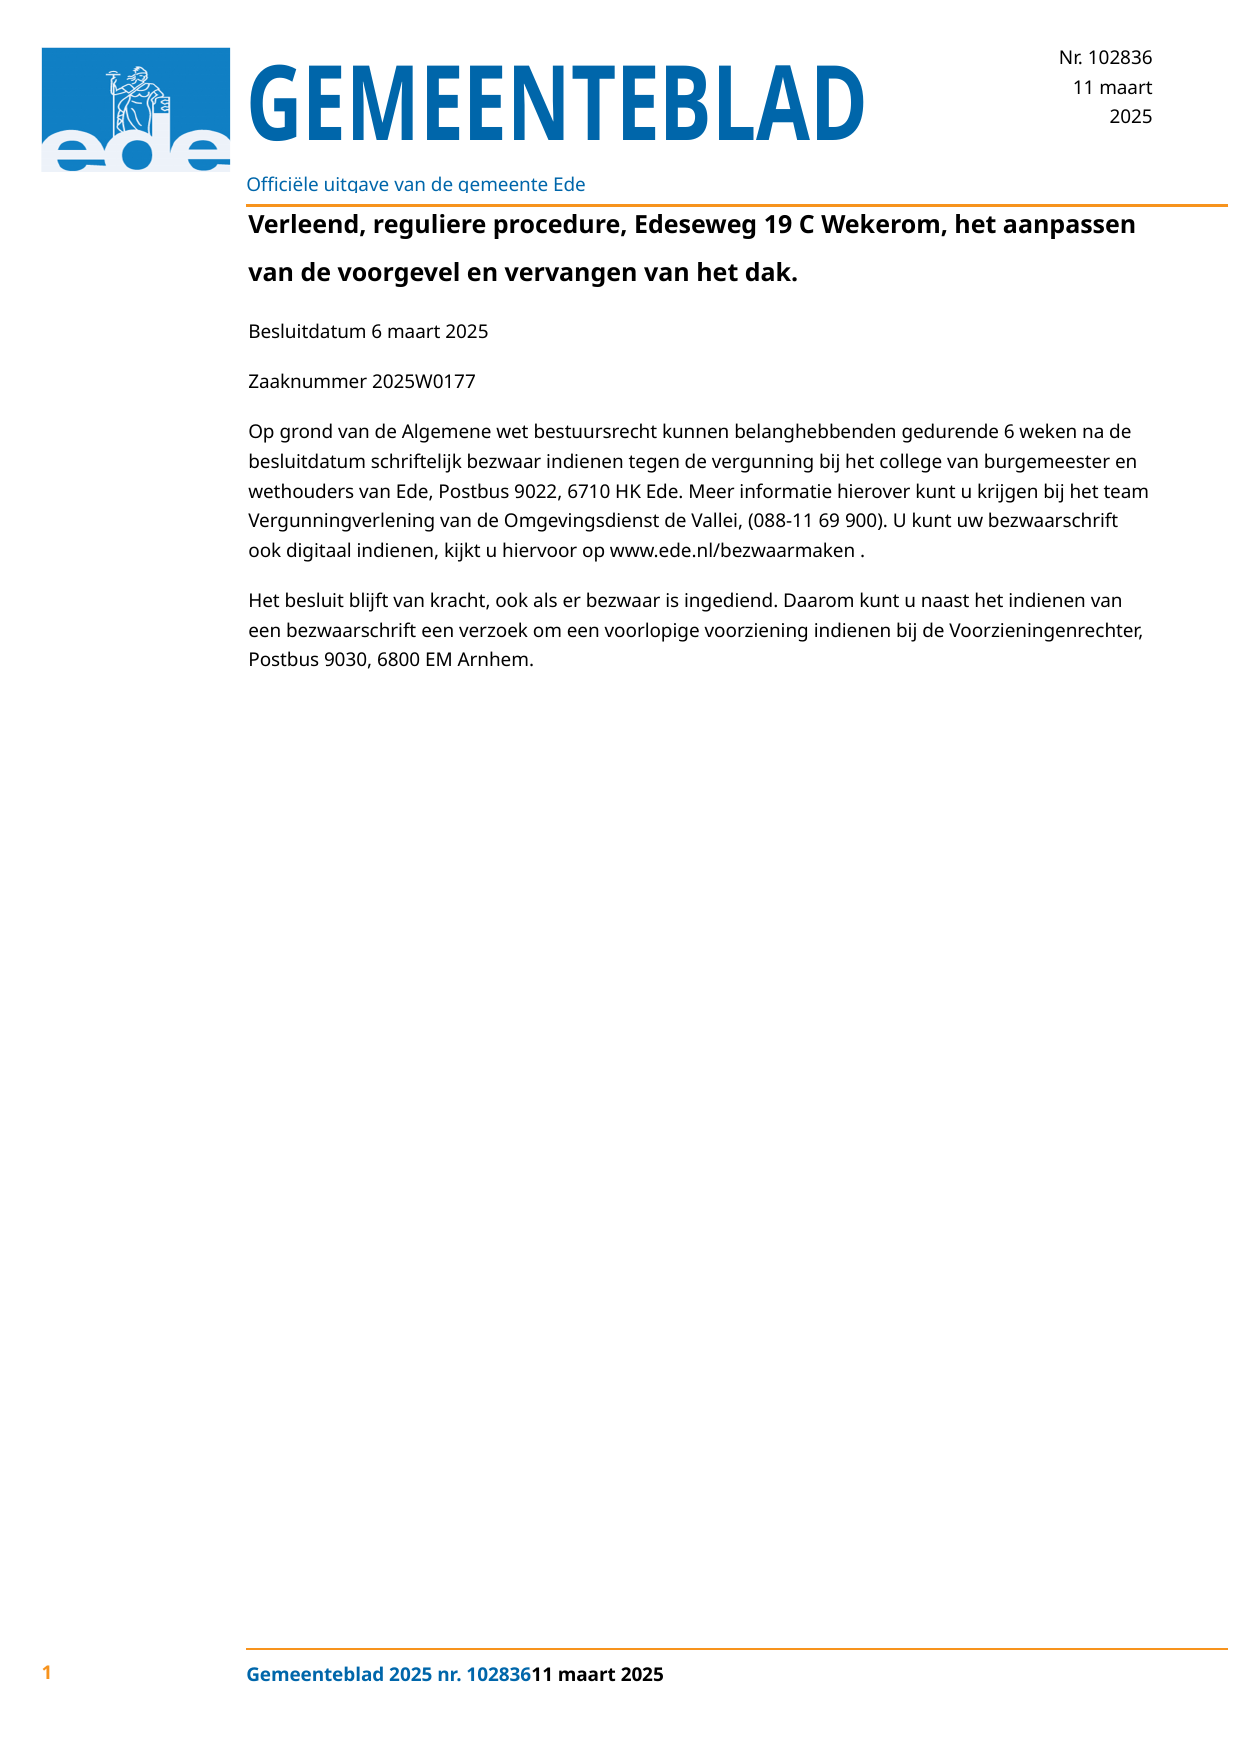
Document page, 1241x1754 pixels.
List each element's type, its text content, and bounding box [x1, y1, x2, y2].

text Op grond van de Algemene wet bestuursrecht kunnen belanghebbenden gedurende 6 weken na de besluitdatum schriftelijk bezwaar indienen tegen de vergunning bij het college van burgemeester en wethouders van Ede, Postbus 9022, 6710 HK Ede. Meer informatie hierover kunt u krijgen bij het team Vergunningverlening van de Omgevingsdienst de Vallei, (088-11 69 900). U kunt uw bezwaarschrift ook digitaal indienen, kijkt u hiervoor op www.ede.nl/bezwaarmaken . [248, 419, 1152, 563]
text Het besluit blijft van kracht, ook als er bezwaar is ingediend. Daarom kunt u naast het indienen van een bezwaarschrift een verzoek om een voorlopige voorziening indienen bij de Voorzieningenrechter, Postbus 9030, 6800 EM Arnhem. [248, 587, 1152, 672]
text Verleend, reguliere procedure, Edeseweg 19 C Wekerom, het aanpassen van de voorgevel en vervangen van het dak. [248, 207, 1152, 288]
text Besluitdatum 6 maart 2025 [248, 318, 1152, 344]
picture [41, 47, 231, 172]
text Zaaknummer 2025W0177 [248, 368, 1152, 394]
